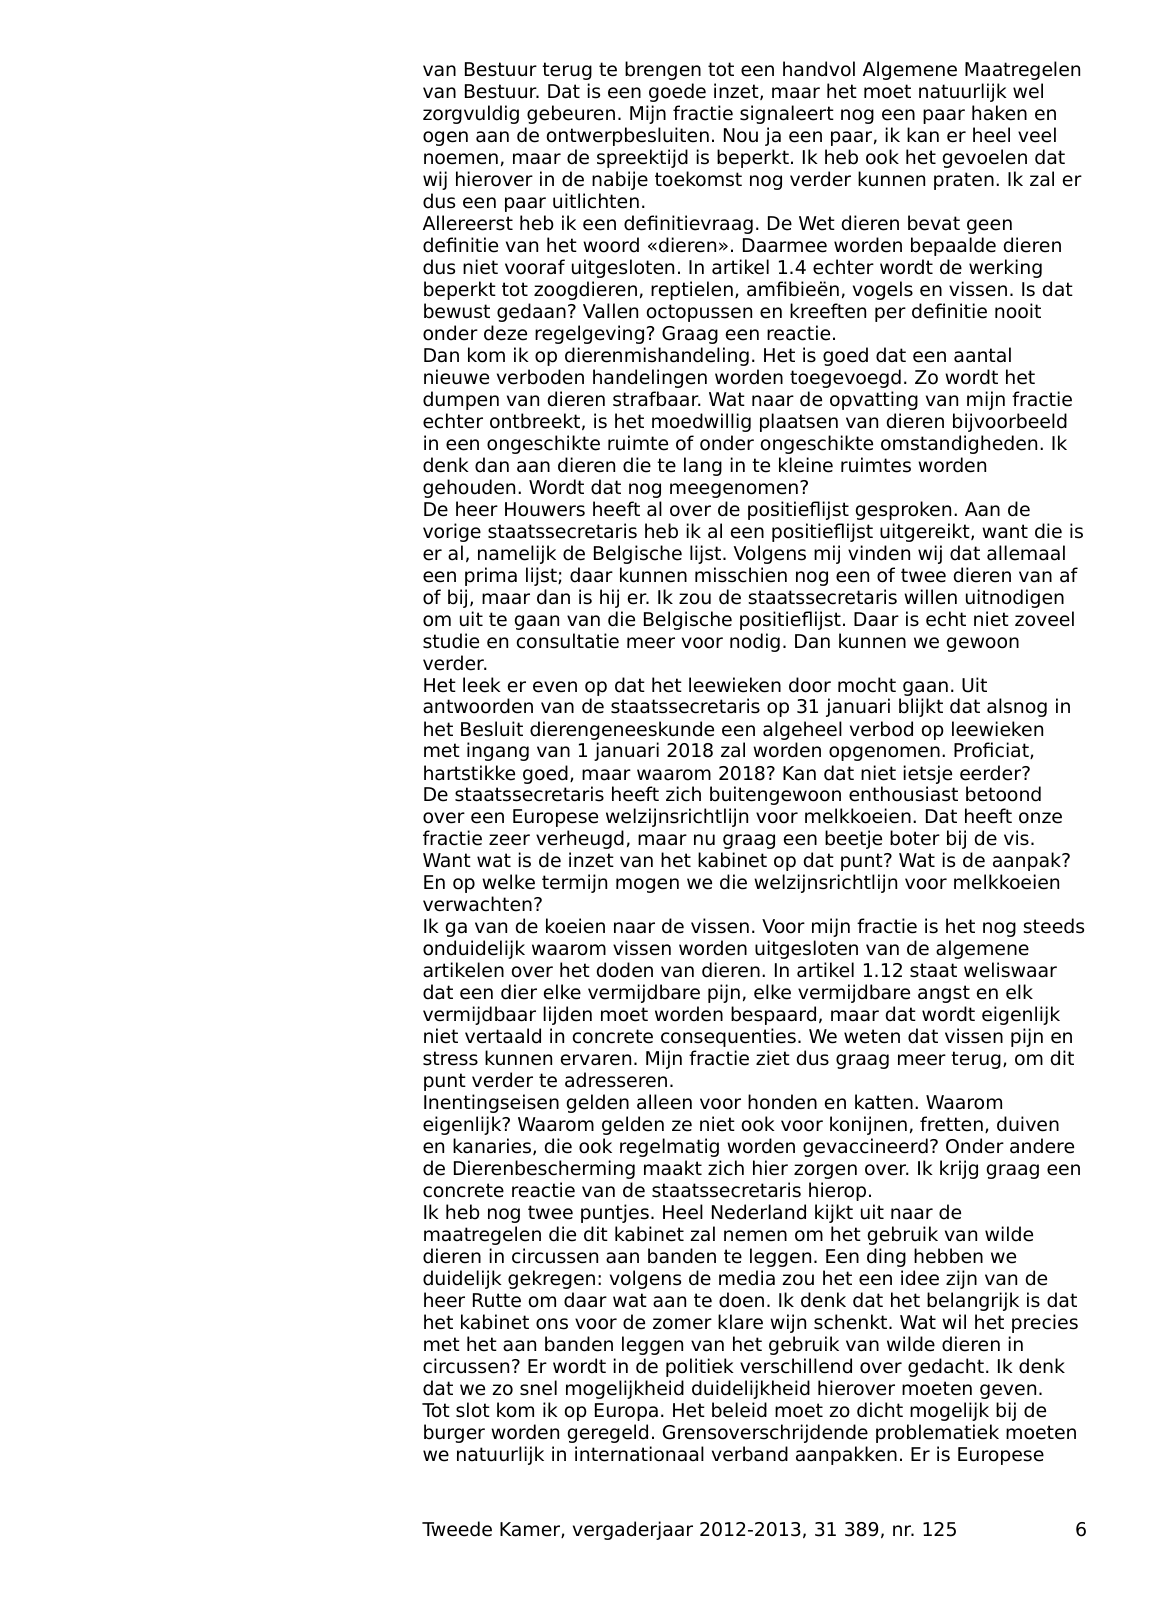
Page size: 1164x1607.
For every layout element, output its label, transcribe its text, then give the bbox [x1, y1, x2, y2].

text Ik ga van de koeien naar de vissen. Voor mijn fractie is het nog steeds onduidelijk waarom vissen worden uitgesloten van de algemene artikelen over het doden van dieren. In artikel 1.12 staat weliswaar dat een dier elke vermijdbare pijn, elke vermijdbare angst en elk vermijdbaar lijden moet worden bespaard, maar dat wordt eigenlijk niet vertaald in concrete consequenties. We weten dat vissen pijn en stress kunnen ervaren. Mijn fractie ziet dus graag meer terug, om dit punt verder te adresseren. [422, 916, 1087, 1092]
text van Bestuur terug te brengen tot een handvol Algemene Maatregelen van Bestuur. Dat is een goede inzet, maar het moet natuurlijk wel zorgvuldig gebeuren. Mijn fractie signaleert nog een paar haken en ogen aan de ontwerpbesluiten. Nou ja een paar, ik kan er heel veel noemen, maar de spreektijd is beperkt. Ik heb ook het gevoelen dat wij hierover in de nabije toekomst nog verder kunnen praten. Ik zal er dus een paar uitlichten. [422, 59, 1087, 213]
text Dan kom ik op dierenmishandeling. Het is goed dat een aantal nieuwe verboden handelingen worden toegevoegd. Zo wordt het dumpen van dieren strafbaar. Wat naar de opvatting van mijn fractie echter ontbreekt, is het moedwillig plaatsen van dieren bijvoorbeeld in een ongeschikte ruimte of onder ongeschikte omstandigheden. Ik denk dan aan dieren die te lang in te kleine ruimtes worden gehouden. Wordt dat nog meegenomen? [422, 345, 1087, 499]
text Het leek er even op dat het leewieken door mocht gaan. Uit antwoorden van de staatssecretaris op 31 januari blijkt dat alsnog in het Besluit dierengeneeskunde een algeheel verbod op leewieken met ingang van 1 januari 2018 zal worden opgenomen. Proficiat, hartstikke goed, maar waarom 2018? Kan dat niet ietsje eerder? [422, 674, 1087, 784]
text Inentingseisen gelden alleen voor honden en katten. Waarom eigenlijk? Waarom gelden ze niet ook voor konijnen, fretten, duiven en kanaries, die ook regelmatig worden gevaccineerd? Onder andere de Dierenbescherming maakt zich hier zorgen over. Ik krijg graag een concrete reactie van de staatssecretaris hierop. [422, 1092, 1087, 1202]
text De staatssecretaris heeft zich buitengewoon enthousiast betoond over een Europese welzijnsrichtlijn voor melkkoeien. Dat heeft onze fractie zeer verheugd, maar nu graag een beetje boter bij de vis. Want wat is de inzet van het kabinet op dat punt? Wat is de aanpak? En op welke termijn mogen we die welzijnsrichtlijn voor melkkoeien verwachten? [422, 784, 1087, 916]
text Tot slot kom ik op Europa. Het beleid moet zo dicht mogelijk bij de burger worden geregeld. Grensoverschrijdende problematiek moeten we natuurlijk in internationaal verband aanpakken. Er is Europese [422, 1400, 1087, 1466]
text Allereerst heb ik een definitievraag. De Wet dieren bevat geen definitie van het woord «dieren». Daarmee worden bepaalde dieren dus niet vooraf uitgesloten. In artikel 1.4 echter wordt de werking beperkt tot zoogdieren, reptielen, amfibieën, vogels en vissen. Is dat bewust gedaan? Vallen octopussen en kreeften per definitie nooit onder deze regelgeving? Graag een reactie. [422, 213, 1087, 345]
text Ik heb nog twee puntjes. Heel Nederland kijkt uit naar de maatregelen die dit kabinet zal nemen om het gebruik van wilde dieren in circussen aan banden te leggen. Een ding hebben we duidelijk gekregen: volgens de media zou het een idee zijn van de heer Rutte om daar wat aan te doen. Ik denk dat het belangrijk is dat het kabinet ons voor de zomer klare wijn schenkt. Wat wil het precies met het aan banden leggen van het gebruik van wilde dieren in circussen? Er wordt in de politiek verschillend over gedacht. Ik denk dat we zo snel mogelijkheid duidelijkheid hierover moeten geven. [422, 1202, 1087, 1400]
text De heer Houwers heeft al over de positieflijst gesproken. Aan de vorige staatssecretaris heb ik al een positieflijst uitgereikt, want die is er al, namelijk de Belgische lijst. Volgens mij vinden wij dat allemaal een prima lijst; daar kunnen misschien nog een of twee dieren van af of bij, maar dan is hij er. Ik zou de staatssecretaris willen uitnodigen om uit te gaan van die Belgische positieflijst. Daar is echt niet zoveel studie en consultatie meer voor nodig. Dan kunnen we gewoon verder. [422, 499, 1087, 674]
